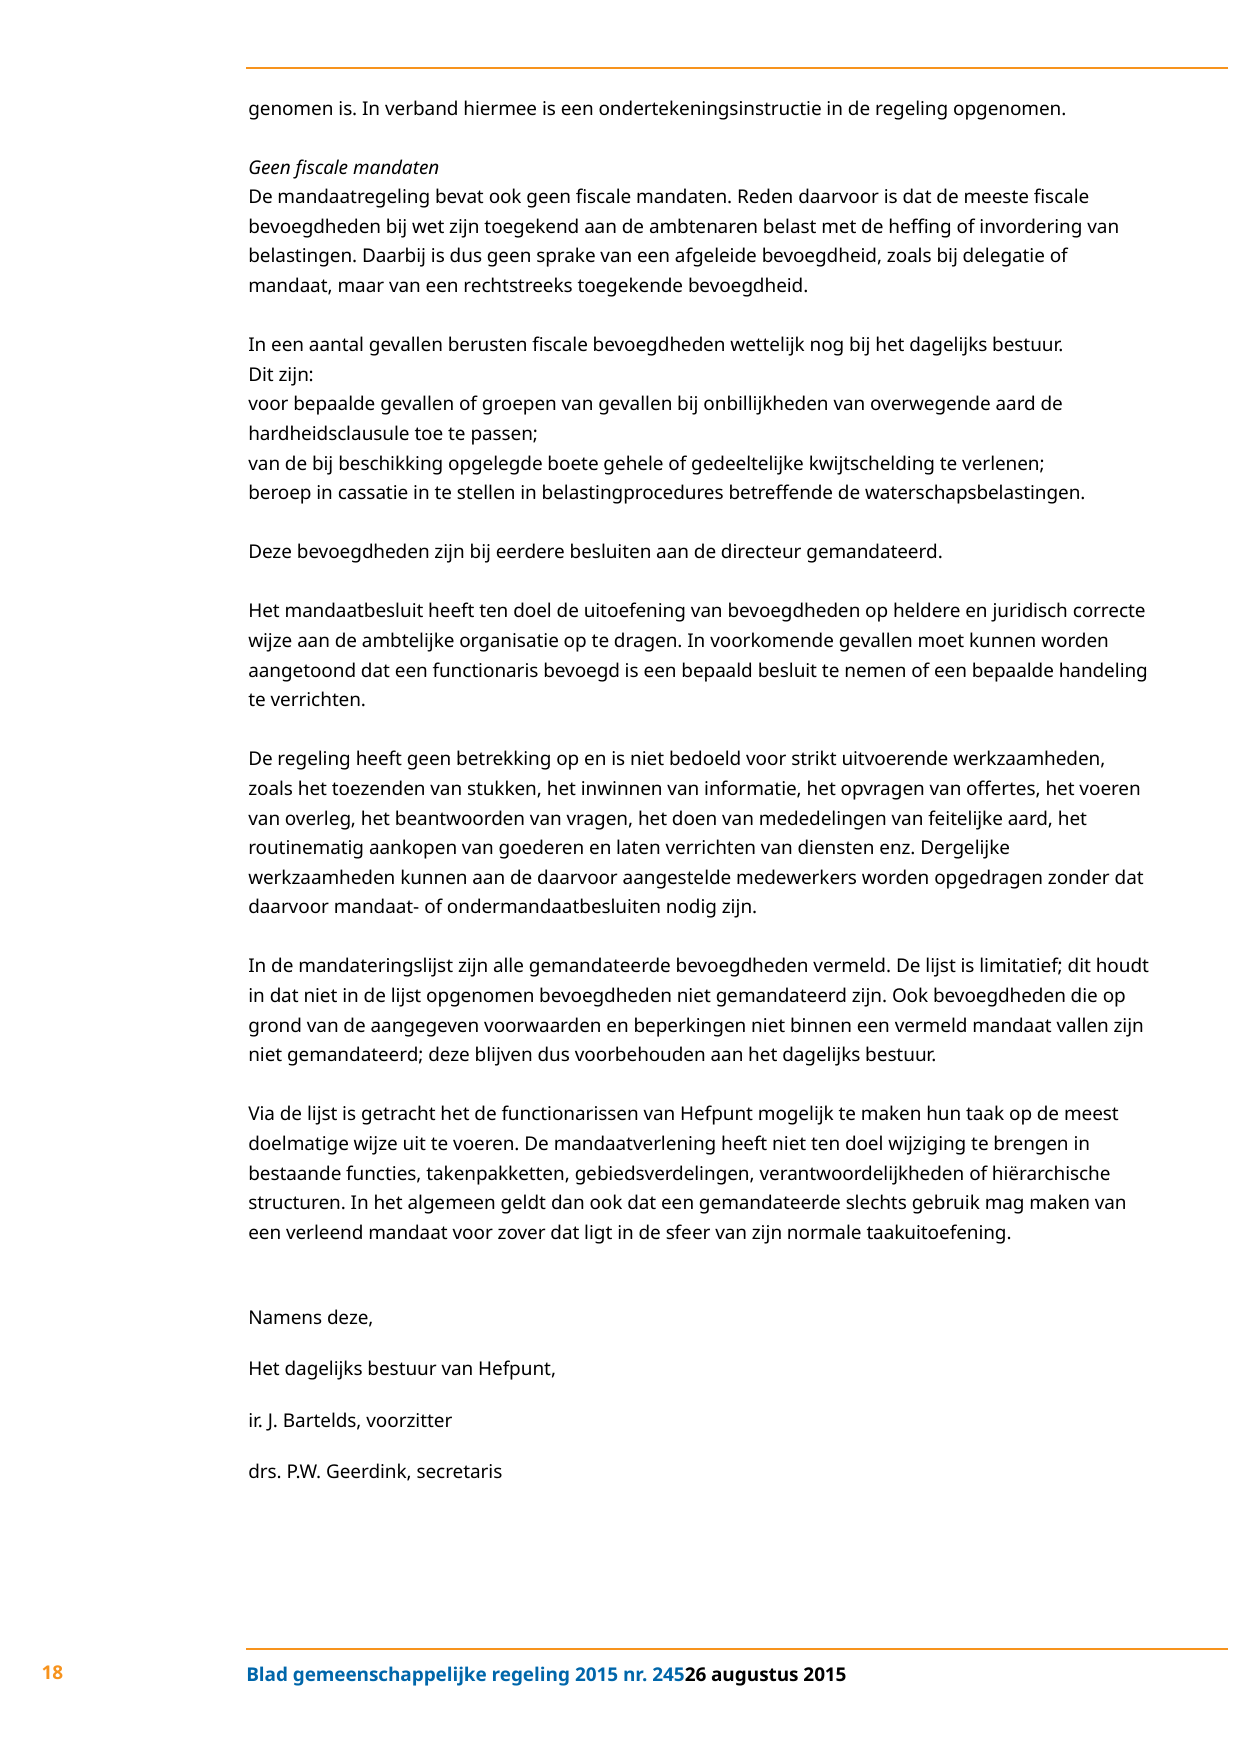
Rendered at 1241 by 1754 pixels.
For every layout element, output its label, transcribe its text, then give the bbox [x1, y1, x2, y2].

text beroep in cassatie in te stellen in belastingprocedures betreffende de waterschapsbelastingen. [248, 479, 1152, 505]
text genomen is. In verband hiermee is een ondertekeningsinstructie in de regeling opgenomen. [248, 95, 1152, 121]
text In de mandateringslijst zijn alle gemandateerde bevoegdheden vermeld. De lijst is limitatief; dit houdt in dat niet in de lijst opgenomen bevoegdheden niet gemandateerd zijn. Ook bevoegdheden die op grond van de aangegeven voorwaarden en beperkingen niet binnen een vermeld mandaat vallen zijn niet gemandateerd; deze blijven dus voorbehouden aan het dagelijks bestuur. [248, 953, 1152, 1067]
text ir. J. Bartelds, voorzitter [248, 1407, 1152, 1432]
text Het dagelijks bestuur van Hefpunt, [248, 1355, 1152, 1381]
picture [41, 47, 231, 172]
text Dit zijn: [248, 361, 1152, 387]
text Deze bevoegdheden zijn bij eerdere besluiten aan de directeur gemandateerd. [248, 538, 1152, 564]
text drs. P.W. Geerdink, secretaris [248, 1458, 1152, 1484]
text Het mandaatbesluit heeft ten doel de uitoefening van bevoegdheden op heldere en juridisch correcte wijze aan de ambtelijke organisatie op te dragen. In voorkomende gevallen moet kunnen worden aangetoond dat een functionaris bevoegd is een bepaald besluit te nemen of een bepaalde handeling te verrichten. [248, 598, 1152, 712]
text Via de lijst is getracht het de functionarissen van Hefpunt mogelijk te maken hun taak op de meest doelmatige wijze uit te voeren. De mandaatverlening heeft niet ten doel wijziging te brengen in bestaande functies, takenpakketten, gebiedsverdelingen, verantwoordelijkheden of hiërarchische structuren. In het algemeen geldt dan ook dat een gemandateerde slechts gebruik mag maken van een verleend mandaat voor zover dat ligt in de sfeer van zijn normale taakuitoefening. [248, 1101, 1152, 1245]
text voor bepaalde gevallen of groepen van gevallen bij onbillijkheden van overwegende aard de hardheidsclausule toe te passen; [248, 391, 1152, 446]
text In een aantal gevallen berusten fiscale bevoegdheden wettelijk nog bij het dagelijks bestuur. [248, 331, 1152, 357]
text Namens deze, [248, 1304, 1152, 1329]
text van de bij beschikking opgelegde boete gehele of gedeeltelijke kwijtschelding te verlenen; [248, 450, 1152, 476]
text De mandaatregeling bevat ook geen fiscale mandaten. Reden daarvoor is dat de meeste fiscale bevoegdheden bij wet zijn toegekend aan de ambtenaren belast met de heffing of invordering van belastingen. Daarbij is dus geen sprake van een afgeleide bevoegdheid, zoals bij delegatie of mandaat, maar van een rechtstreeks toegekende bevoegdheid. [248, 183, 1152, 298]
text De regeling heeft geen betrekking op en is niet bedoeld voor strikt uitvoerende werkzaamheden, zoals het toezenden van stukken, het inwinnen van informatie, het opvragen van offertes, het voeren van overleg, het beantwoorden van vragen, het doen van mededelingen van feitelijke aard, het routinematig aankopen van goederen en laten verrichten van diensten enz. Dergelijke werkzaamheden kunnen aan de daarvoor aangestelde medewerkers worden opgedragen zonder dat daarvoor mandaat- of ondermandaatbesluiten nodig zijn. [248, 746, 1152, 919]
text Geen fiscale mandaten [248, 154, 1152, 180]
